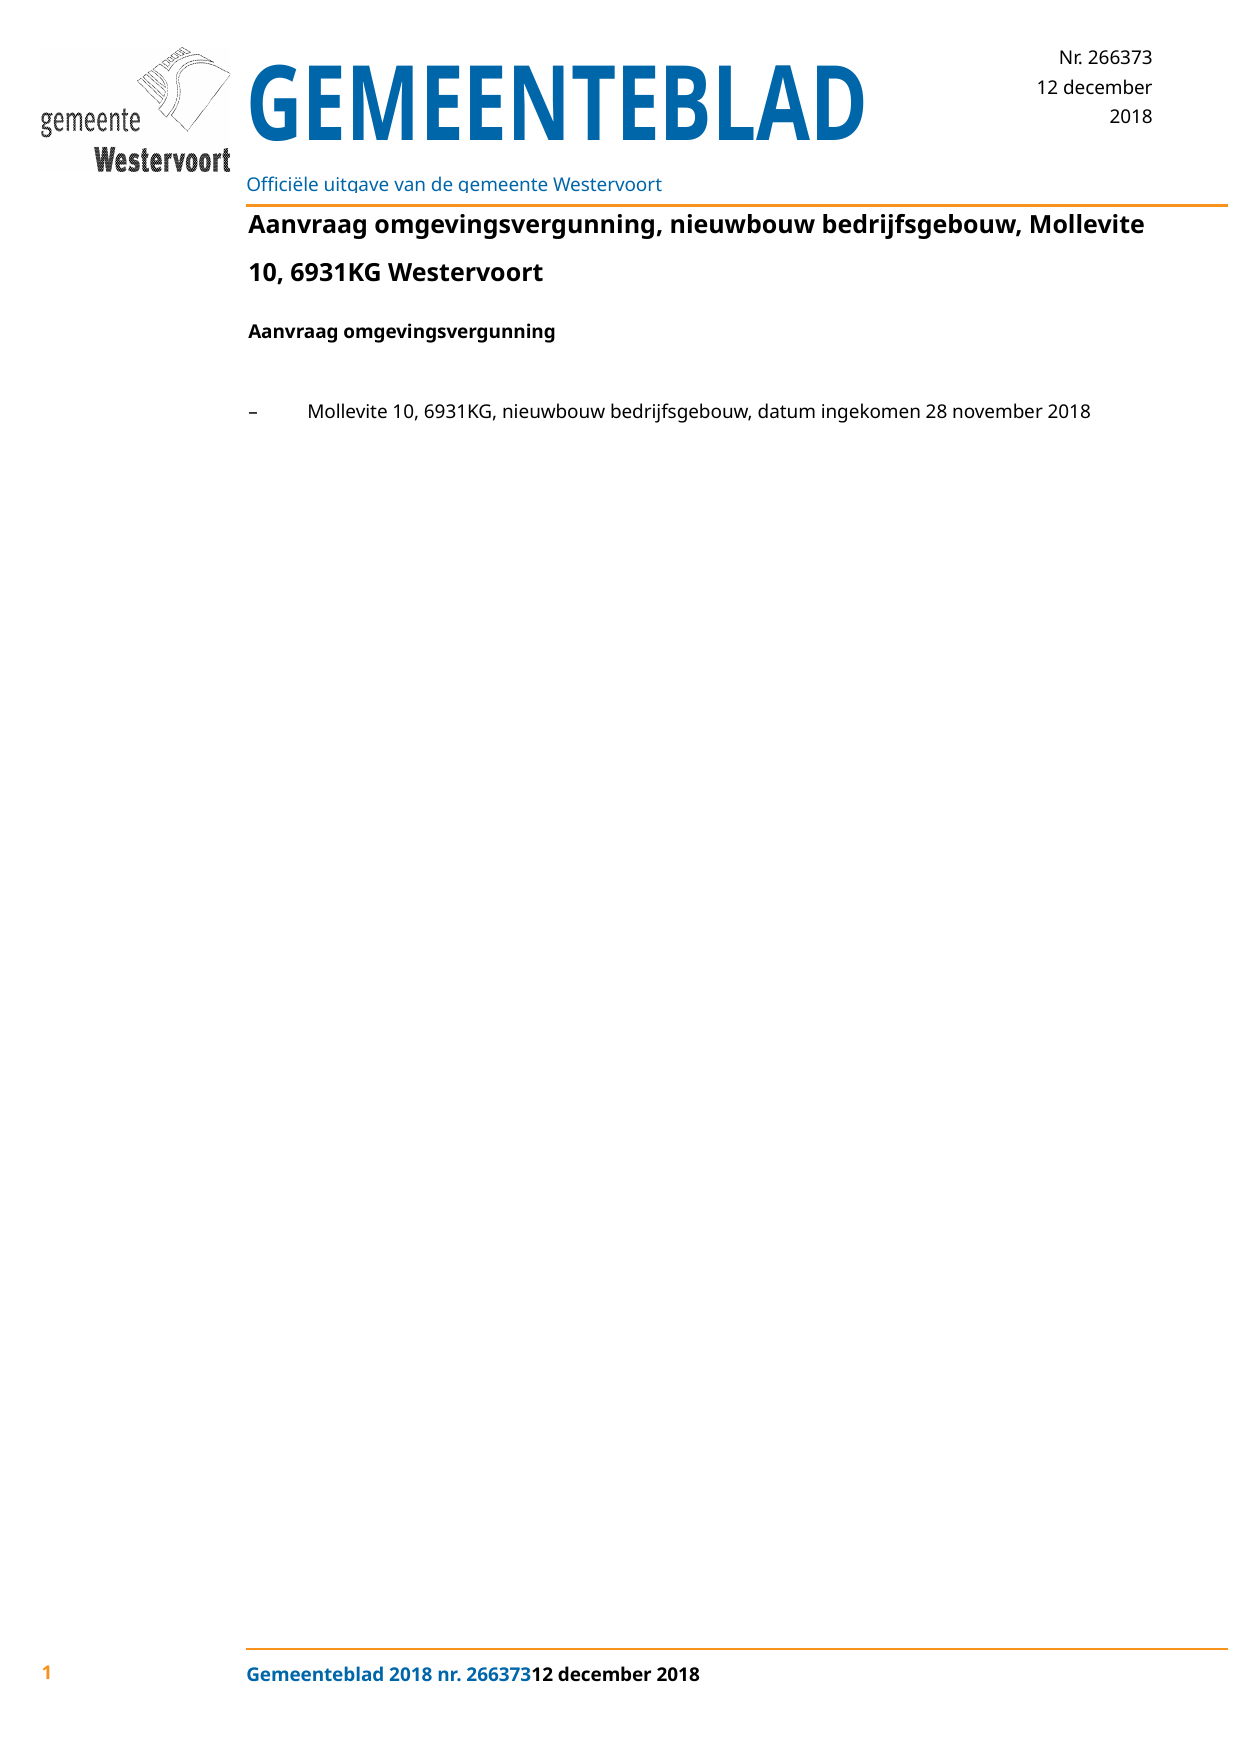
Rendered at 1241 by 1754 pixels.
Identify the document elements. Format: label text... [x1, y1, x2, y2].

text Aanvraag omgevingsvergunning [248, 318, 1152, 344]
text Aanvraag omgevingsvergunning, nieuwbouw bedrijfsgebouw, Mollevite 10, 6931KG Westervoort [248, 207, 1152, 288]
list Mollevite 10, 6931KG, nieuwbouw bedrijfsgebouw, datum ingekomen 28 november 2018 [248, 398, 1152, 424]
picture [41, 47, 231, 172]
